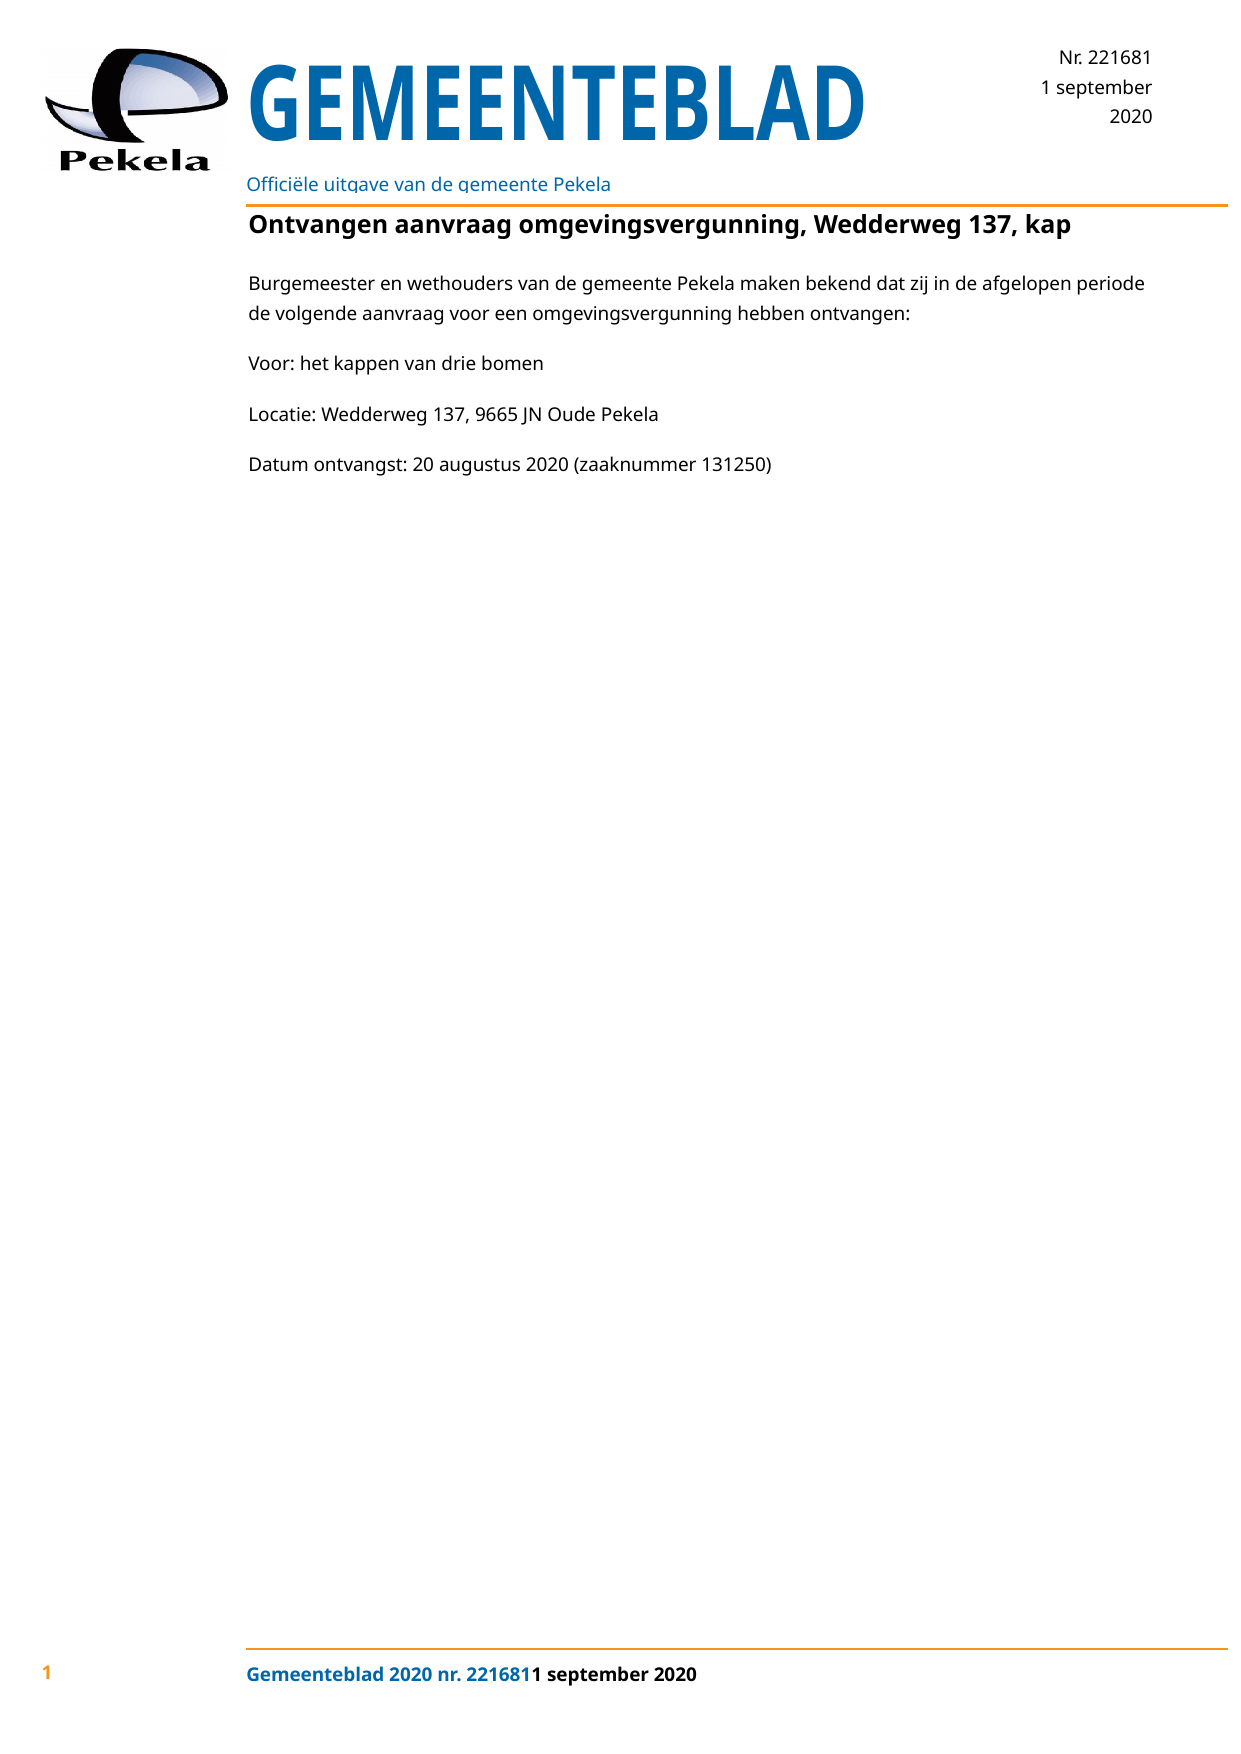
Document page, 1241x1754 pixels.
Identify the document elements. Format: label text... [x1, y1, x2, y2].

text Datum ontvangst: 20 augustus 2020 (zaaknummer 131250) [248, 451, 1152, 477]
text Locatie: Wedderweg 137, 9665 JN Oude Pekela [248, 401, 1152, 426]
text Burgemeester en wethouders van de gemeente Pekela maken bekend dat zij in de afgelopen periode de volgende aanvraag voor een omgevingsvergunning hebben ontvangen: [248, 270, 1152, 326]
text Ontvangen aanvraag omgevingsvergunning, Wedderweg 137, kap [248, 207, 1152, 241]
text Voor: het kappen van drie bomen [248, 350, 1152, 376]
picture [41, 47, 231, 172]
